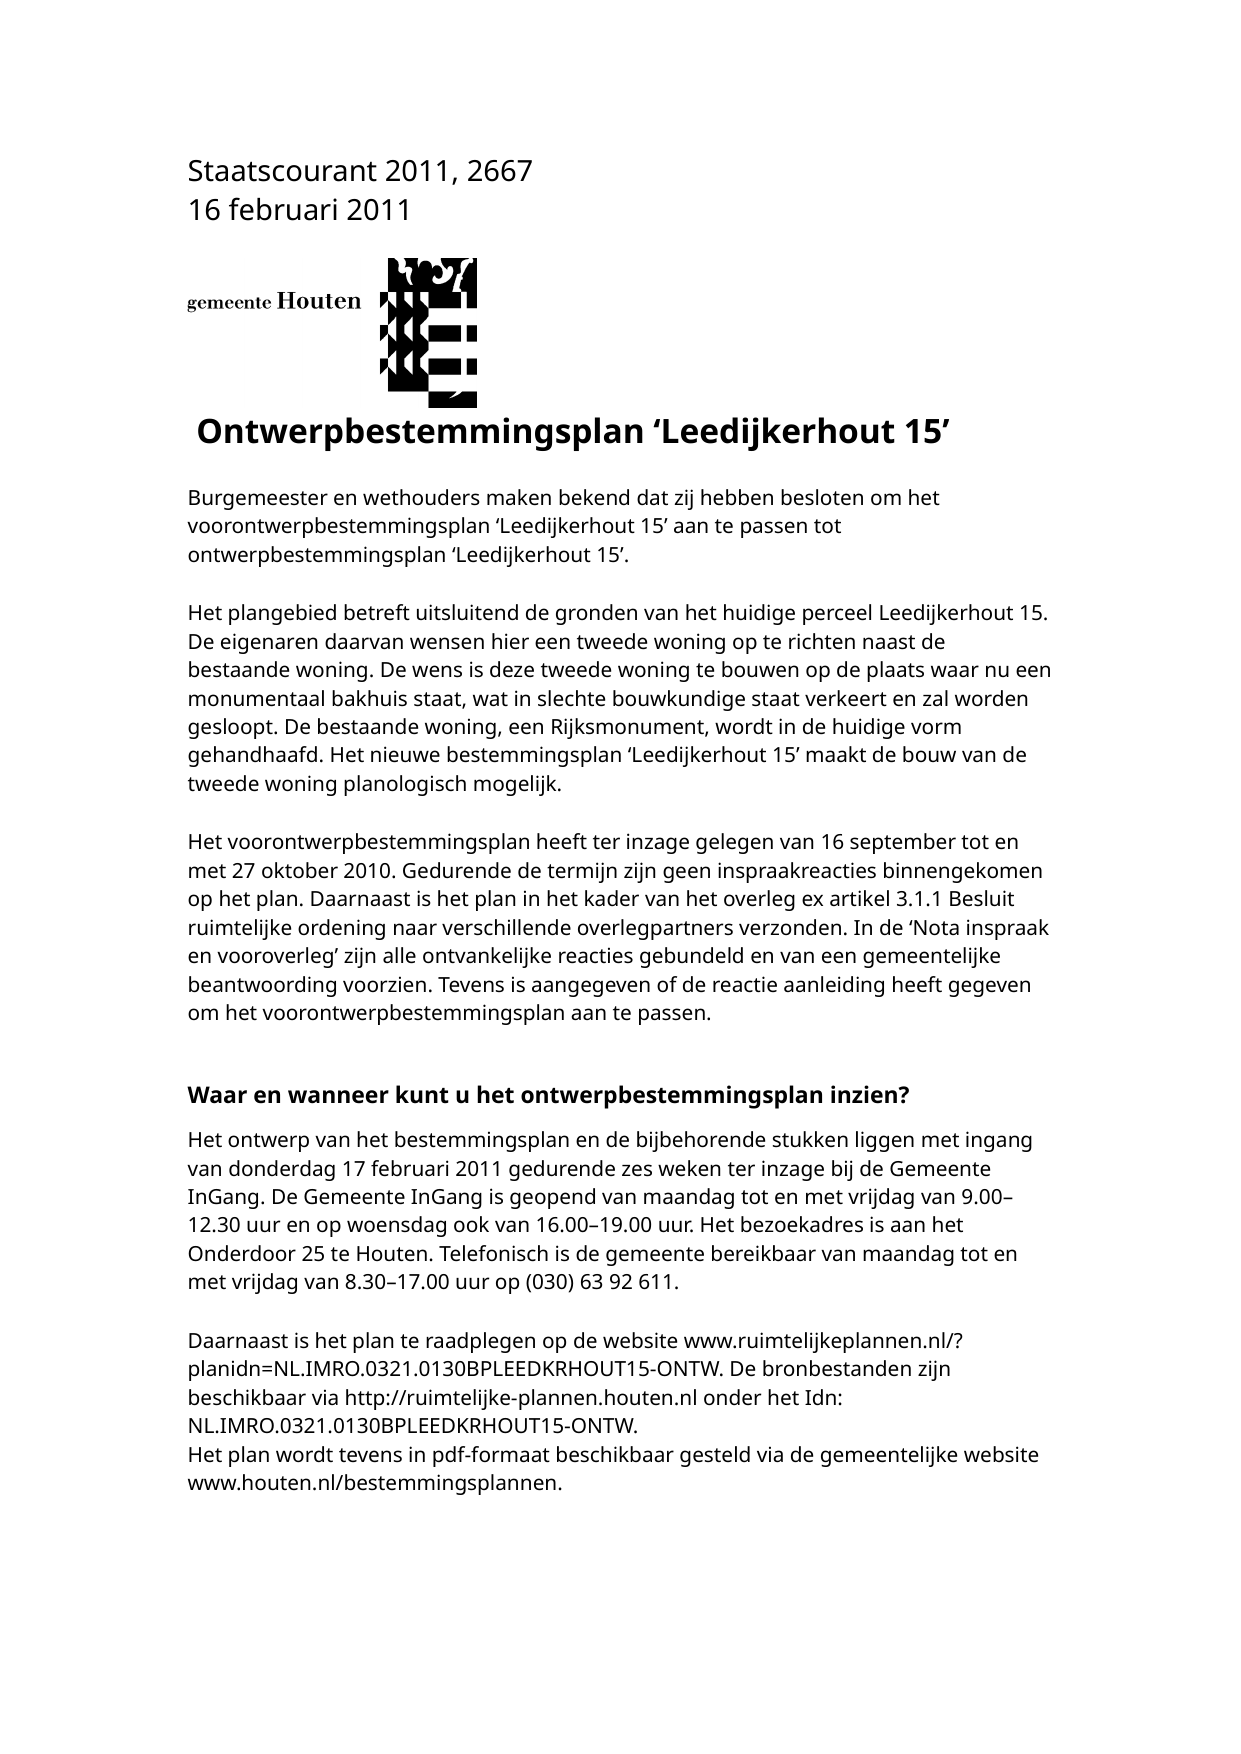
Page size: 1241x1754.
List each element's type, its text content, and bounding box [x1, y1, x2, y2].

text Het ontwerp van het bestemmingsplan en de bijbehorende stukken liggen met ingang van donderdag 17 februari 2011 gedurende zes weken ter inzage bij de Gemeente InGang. De Gemeente InGang is geopend van maandag tot en met vrijdag van 9.00–12.30 uur en op woensdag ook van 16.00–19.00 uur. Het bezoekadres is aan het Onderdoor 25 te Houten. Telefonisch is de gemeente bereikbaar van maandag tot en met vrijdag van 8.30–17.00 uur op (030) 63 92 611. [187, 1125, 1053, 1296]
text Het plan wordt tevens in pdf-formaat beschikbaar gesteld via de gemeentelijke website www.houten.nl/bestemmingsplannen. [187, 1440, 1053, 1497]
text Het voorontwerpbestemmingsplan heeft ter inzage gelegen van 16 september tot en met 27 oktober 2010. Gedurende de termijn zijn geen inspraakreacties binnengekomen op het plan. Daarnaast is het plan in het kader van het overleg ex artikel 3.1.1 Besluit ruimtelijke ordening naar verschillende overlegpartners verzonden. In de ‘Nota inspraak en vooroverleg’ zijn alle ontvankelijke reacties gebundeld en van een gemeentelijke beantwoording voorzien. Tevens is aangegeven of de reactie aanleiding heeft gegeven om het voorontwerpbestemmingsplan aan te passen. [187, 827, 1053, 1027]
picture [187, 258, 477, 408]
text Daarnaast is het plan te raadplegen op de website www.ruimtelijkeplannen.nl/?planidn=NL.IMRO.0321.0130BPLEEDKRHOUT15-ONTW. De bronbestanden zijn beschikbaar via http://ruimtelijke-plannen.houten.nl onder het Idn: NL.IMRO.0321.0130BPLEEDKRHOUT15-ONTW. [187, 1326, 1053, 1440]
text Burgemeester en wethouders maken bekend dat zij hebben besloten om het voorontwerpbestemmingsplan ‘Leedijkerhout 15’ aan te passen tot ontwerpbestemmingsplan ‘Leedijkerhout 15’. [187, 483, 1053, 568]
subtitle Ontwerpbestemmingsplan ‘Leedijkerhout 15’ [187, 271, 1053, 453]
subtitle Waar en wanneer kunt u het ontwerpbestemmingsplan inzien? [187, 1079, 1053, 1110]
text Staatscourant 2011, 2667 [187, 150, 1053, 190]
text 16 februari 2011 [187, 190, 1053, 229]
text Het plangebied betreft uitsluitend de gronden van het huidige perceel Leedijkerhout 15. De eigenaren daarvan wensen hier een tweede woning op te richten naast de bestaande woning. De wens is deze tweede woning te bouwen op de plaats waar nu een monumentaal bakhuis staat, wat in slechte bouwkundige staat verkeert en zal worden gesloopt. De bestaande woning, een Rijksmonument, wordt in de huidige vorm gehandhaafd. Het nieuwe bestemmingsplan ‘Leedijkerhout 15’ maakt de bouw van de tweede woning planologisch mogelijk. [187, 598, 1053, 797]
